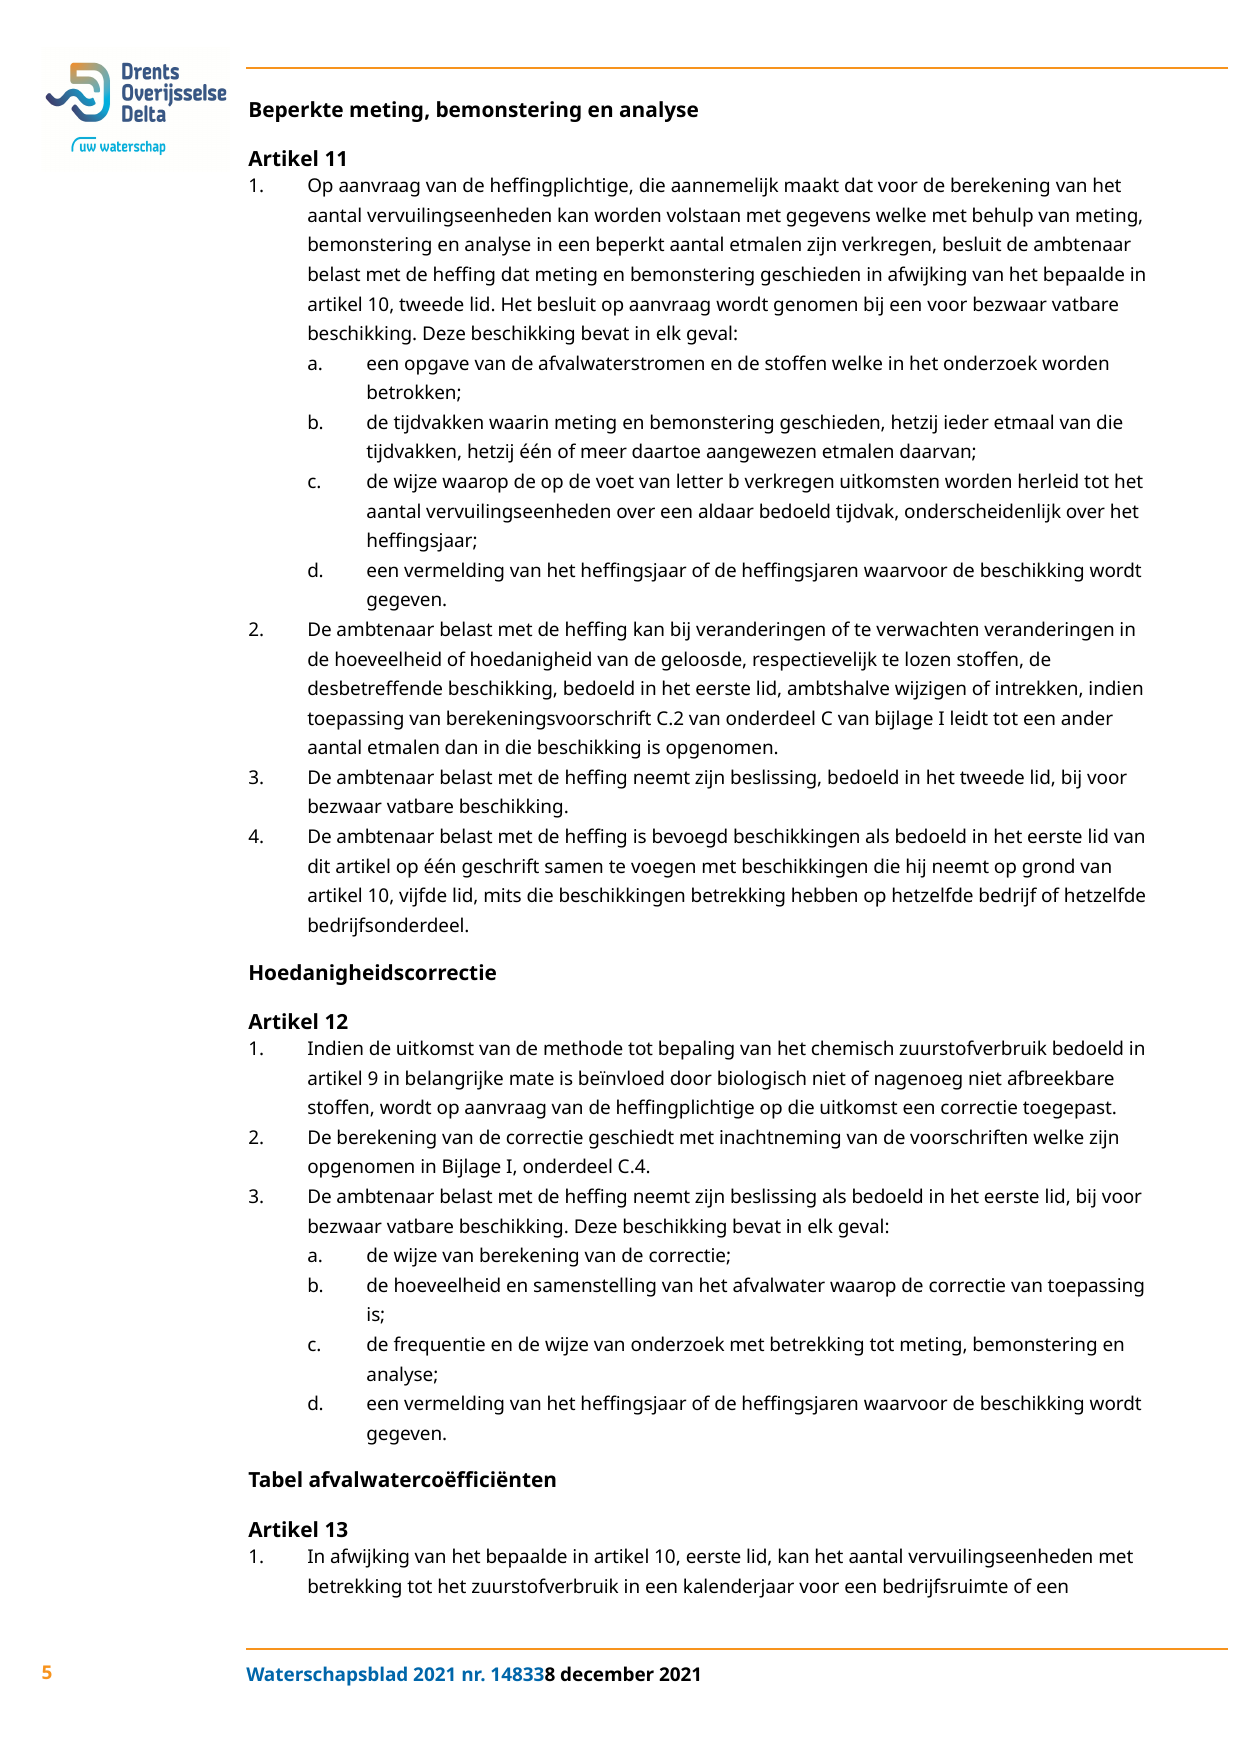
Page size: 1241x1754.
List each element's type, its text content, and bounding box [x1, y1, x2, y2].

text Artikel 13 [248, 1515, 1152, 1543]
text Artikel 12 [248, 1007, 1152, 1035]
list de wijze van berekening van de correctie; [307, 1242, 1152, 1268]
list de tijdvakken waarin meting en bemonstering geschieden, hetzij ieder etmaal van die tijdvakken, hetzij één of meer daartoe aangewezen etmalen daarvan; [307, 409, 1152, 464]
list De ambtenaar belast met de heffing neemt zijn beslissing als bedoeld in het eerste lid, bij voor bezwaar vatbare beschikking. Deze beschikking bevat in elk geval: [248, 1183, 1152, 1239]
text Tabel afvalwatercoëfficiënten [248, 1466, 1152, 1494]
list De ambtenaar belast met de heffing is bevoegd beschikkingen als bedoeld in het eerste lid van dit artikel op één geschrift samen te voegen met beschikkingen die hij neemt op grond van artikel 10, vijfde lid, mits die beschikkingen betrekking hebben op hetzelfde bedrijf of hetzelfde bedrijfsonderdeel. [248, 823, 1152, 938]
list de frequentie en de wijze van onderzoek met betrekking tot meting, bemonstering en analyse; [307, 1331, 1152, 1387]
picture [41, 47, 231, 172]
list Indien de uitkomst van de methode tot bepaling van het chemisch zuurstofverbruik bedoeld in artikel 9 in belangrijke mate is beïnvloed door biologisch niet of nagenoeg niet afbreekbare stoffen, wordt op aanvraag van de heffingplichtige op die uitkomst een correctie toegepast. [248, 1035, 1152, 1120]
list Op aanvraag van de heffingplichtige, die aannemelijk maakt dat voor de berekening van het aantal vervuilingseenheden kan worden volstaan met gegevens welke met behulp van meting, bemonstering en analyse in een beperkt aantal etmalen zijn verkregen, besluit de ambtenaar belast met de heffing dat meting en bemonstering geschieden in afwijking van het bepaalde in artikel 10, tweede lid. Het besluit op aanvraag wordt genomen bij een voor bezwaar vatbare beschikking. Deze beschikking bevat in elk geval: [248, 172, 1152, 346]
text Hoedanigheidscorrectie [248, 958, 1152, 986]
list een vermelding van het heffingsjaar of de heffingsjaren waarvoor de beschikking wordt gegeven. [307, 1390, 1152, 1446]
list De ambtenaar belast met de heffing kan bij veranderingen of te verwachten veranderingen in de hoeveelheid of hoedanigheid van de geloosde, respectievelijk te lozen stoffen, de desbetreffende beschikking, bedoeld in het eerste lid, ambtshalve wijzigen of intrekken, indien toepassing van berekeningsvoorschrift C.2 van onderdeel C van bijlage I leidt tot een ander aantal etmalen dan in die beschikking is opgenomen. [248, 616, 1152, 760]
list De ambtenaar belast met de heffing neemt zijn beslissing, bedoeld in het tweede lid, bij voor bezwaar vatbare beschikking. [248, 764, 1152, 819]
list de hoeveelheid en samenstelling van het afvalwater waarop de correctie van toepassing is; [307, 1272, 1152, 1327]
list De berekening van de correctie geschiedt met inachtneming van de voorschriften welke zijn opgenomen in Bijlage I, onderdeel C.4. [248, 1124, 1152, 1179]
list een vermelding van het heffingsjaar of de heffingsjaren waarvoor de beschikking wordt gegeven. [307, 557, 1152, 612]
list de wijze waarop de op de voet van letter b verkregen uitkomsten worden herleid tot het aantal vervuilingseenheden over een aldaar bedoeld tijdvak, onderscheidenlijk over het heffingsjaar; [307, 468, 1152, 553]
list In afwijking van het bepaalde in artikel 10, eerste lid, kan het aantal vervuilingseenheden met betrekking tot het zuurstofverbruik in een kalenderjaar voor een bedrijfsruimte of een [248, 1543, 1152, 1599]
list een opgave van de afvalwaterstromen en de stoffen welke in het onderzoek worden betrokken; [307, 350, 1152, 405]
text Beperkte meting, bemonstering en analyse [248, 95, 1152, 123]
text Artikel 11 [248, 144, 1152, 172]
